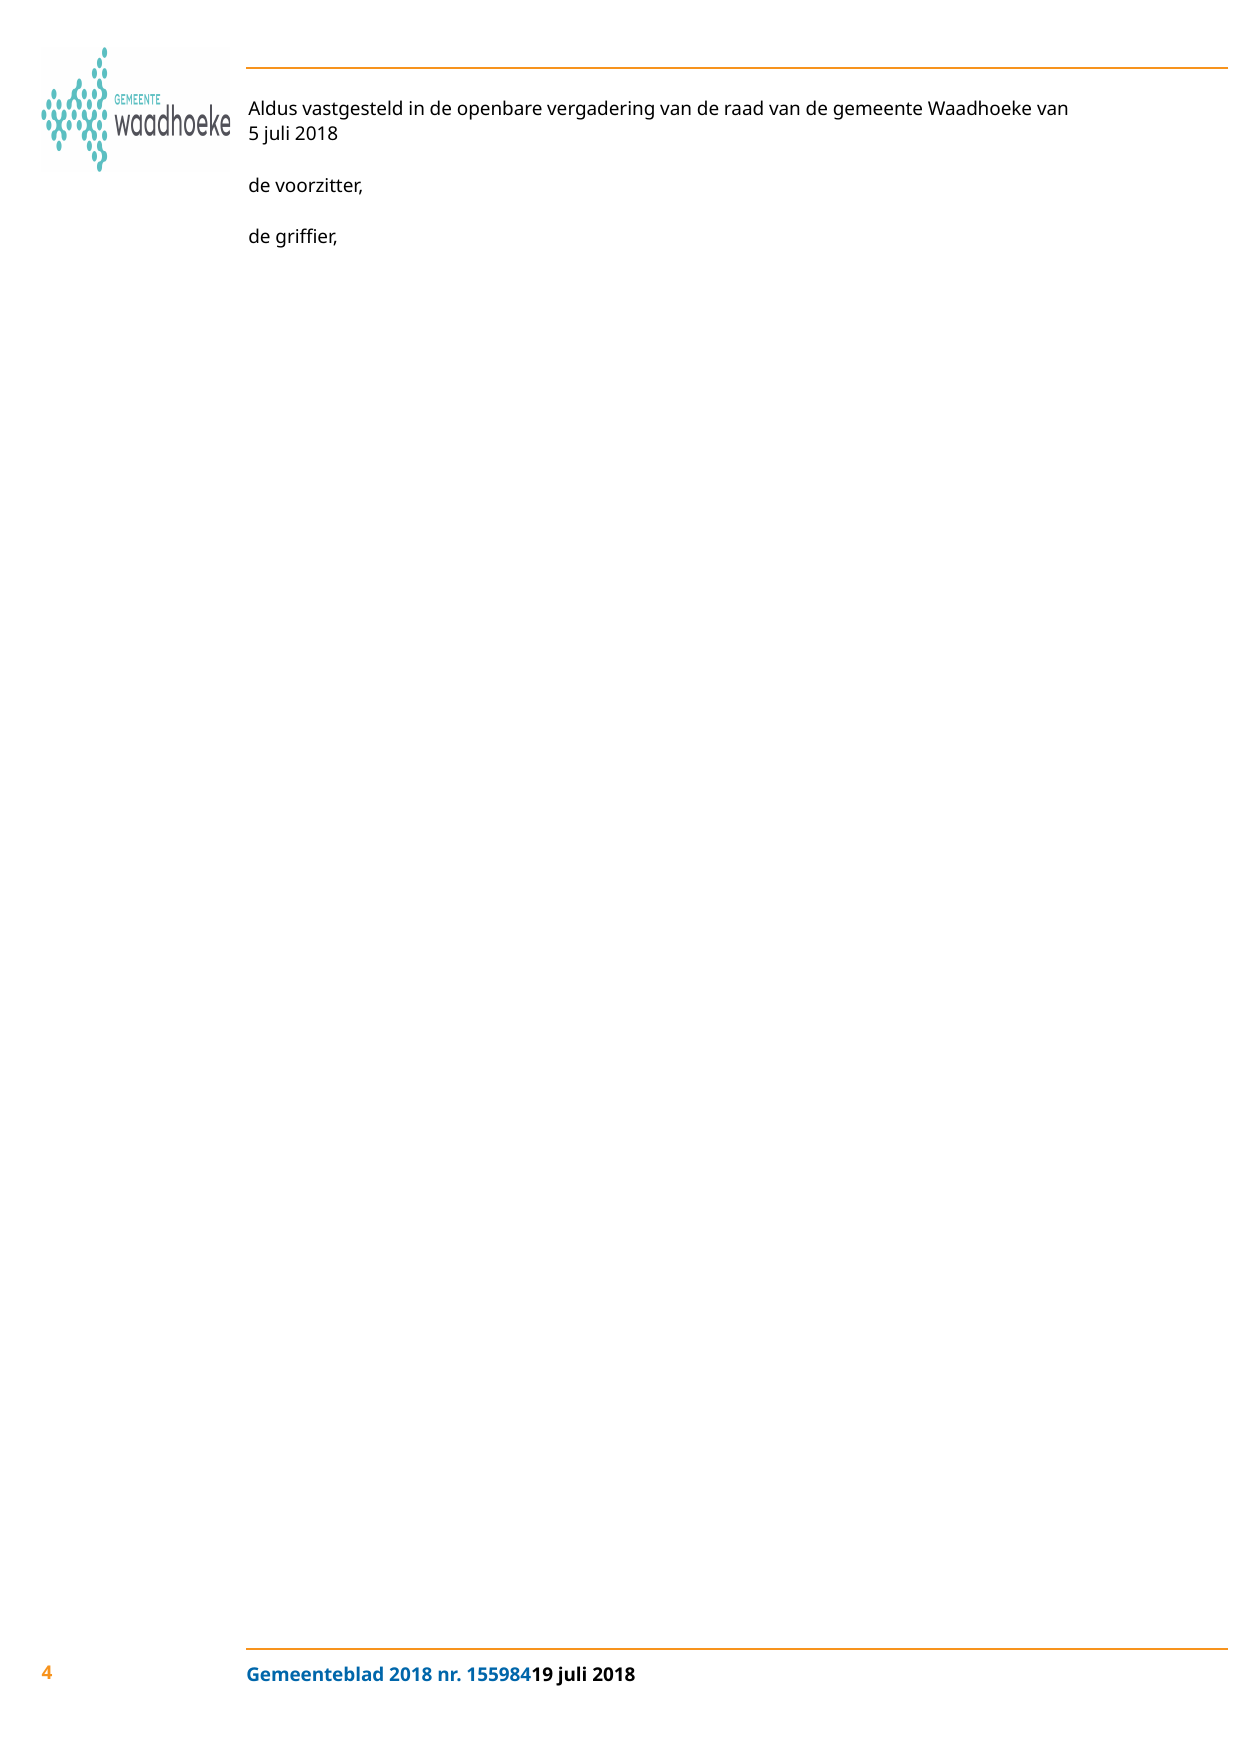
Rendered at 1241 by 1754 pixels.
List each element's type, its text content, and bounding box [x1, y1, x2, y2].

text 5 juli 2018 [248, 121, 1152, 146]
text de griffier, [248, 223, 1152, 249]
picture [41, 47, 231, 172]
text Aldus vastgesteld in de openbare vergadering van de raad van de gemeente Waadhoeke van [248, 95, 1152, 121]
text de voorzitter, [248, 172, 1152, 198]
